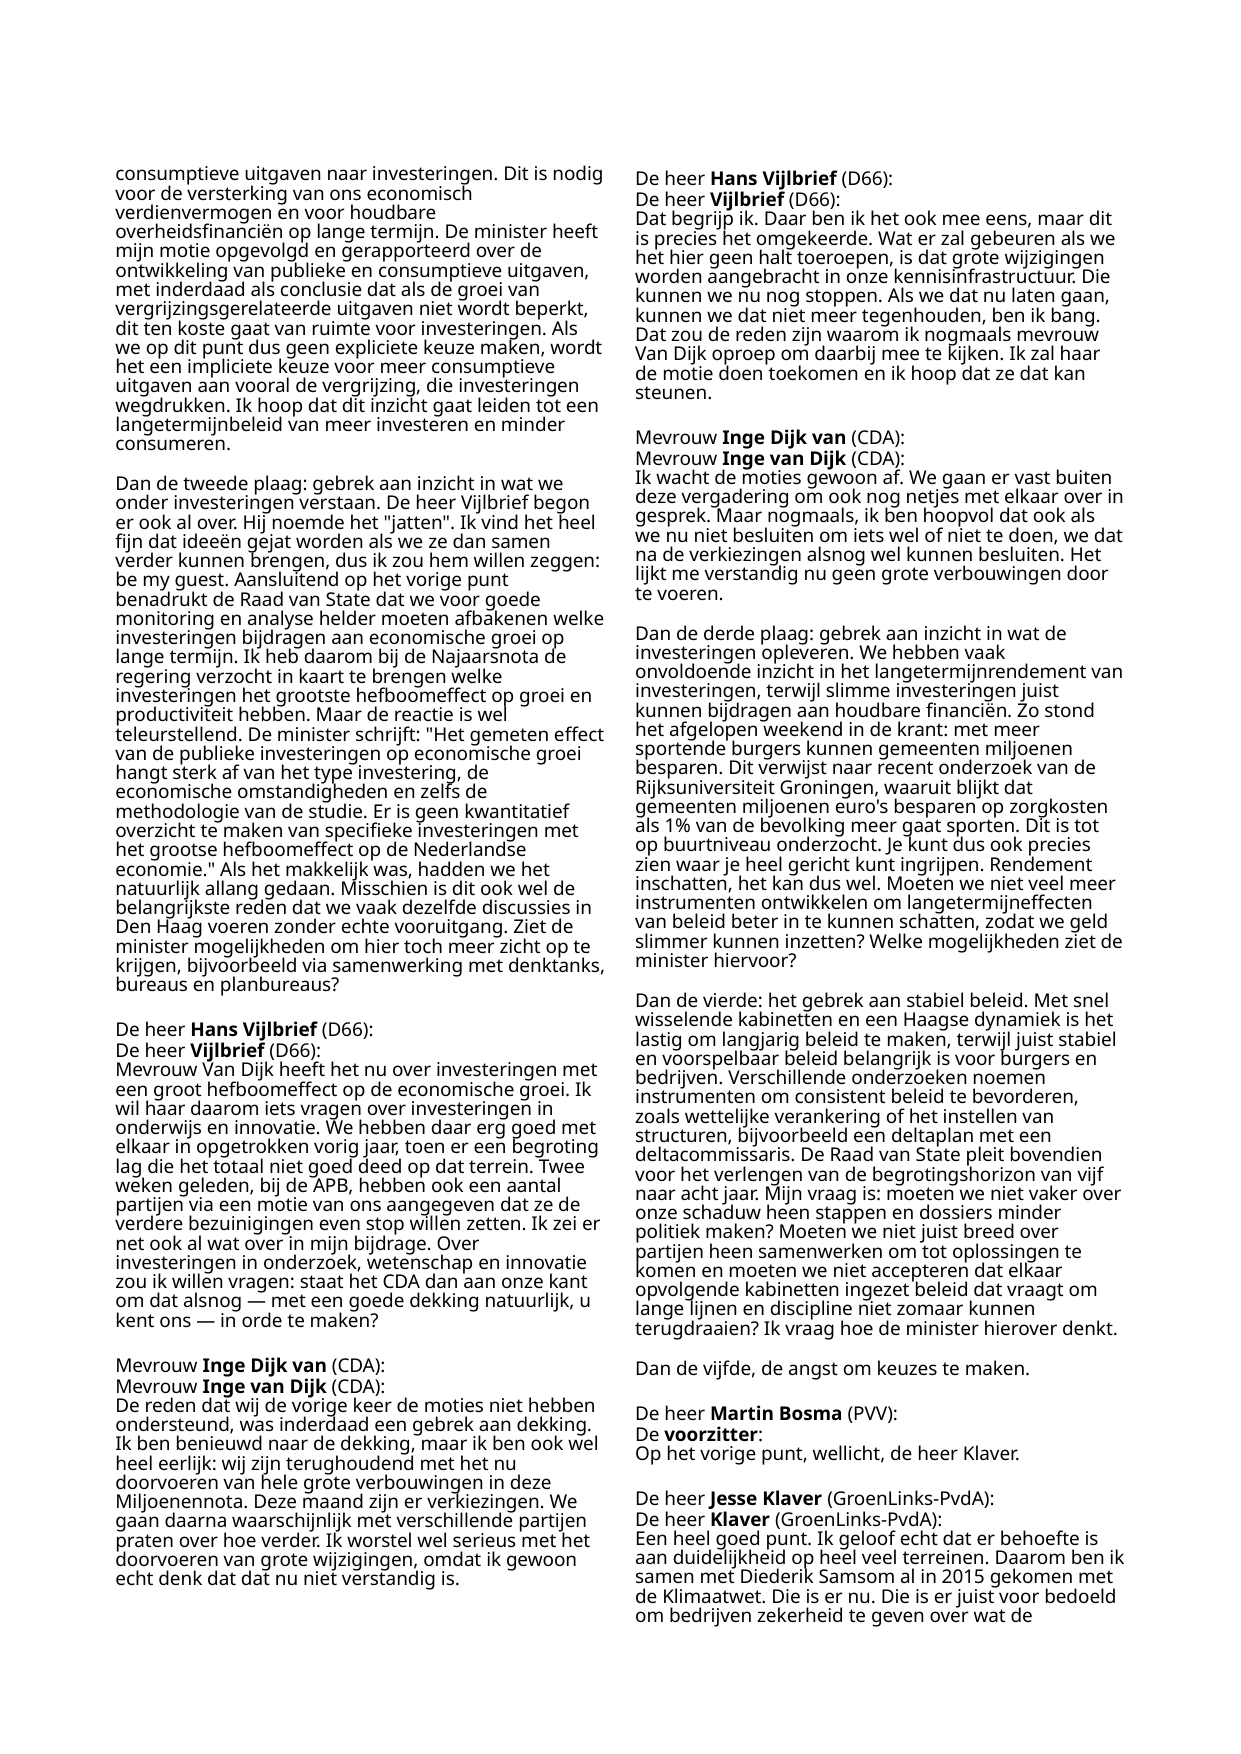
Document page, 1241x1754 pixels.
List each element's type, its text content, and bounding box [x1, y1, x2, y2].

text Dat begrijp ik. Daar ben ik het ook mee eens, maar dit is precies het omgekeerde. Wat er zal gebeuren als we het hier geen halt toeroepen, is dat grote wijzigingen worden aangebracht in onze kennisinfrastructuur. Die kunnen we nu nog stoppen. Als we dat nu laten gaan, kunnen we dat niet meer tegenhouden, ben ik bang. Dat zou de reden zijn waarom ik nogmaals mevrouw Van Dijk oproep om daarbij mee te kijken. Ik zal haar de motie doen toekomen en ik hoop dat ze dat kan steunen. [635, 210, 1125, 403]
text De heer Vijlbrief (D66): [115, 1042, 605, 1061]
text Mevrouw Van Dijk heeft het nu over investeringen met een groot hefboomeffect op de economische groei. Ik wil haar daarom iets vragen over investeringen in onderwijs en innovatie. We hebben daar erg goed met elkaar in opgetrokken vorig jaar, toen er een begroting lag die het totaal niet goed deed op dat terrein. Twee weken geleden, bij de APB, hebben ook een aantal partijen via een motie van ons aangegeven dat ze de verdere bezuinigingen even stop willen zetten. Ik zei er net ook al wat over in mijn bijdrage. Over investeringen in onderzoek, wetenschap en innovatie zou ik willen vragen: staat het CDA dan aan onze kant om dat alsnog — met een goede dekking natuurlijk, u kent ons — in orde te maken? [115, 1061, 605, 1331]
text De heer Klaver (GroenLinks-PvdA): [635, 1511, 1125, 1530]
text De heer Vijlbrief (D66): [635, 191, 1125, 210]
text Dan de tweede plaag: gebrek aan inzicht in wat we onder investeringen verstaan. De heer Vijlbrief begon er ook al over. Hij noemde het "jatten". Ik vind het heel fijn dat ideeën gejat worden als we ze dan samen verder kunnen brengen, dus ik zou hem willen zeggen: be my guest. Aansluitend op het vorige punt benadrukt de Raad van State dat we voor goede monitoring en analyse helder moeten afbakenen welke investeringen bijdragen aan economische groei op lange termijn. Ik heb daarom bij de Najaarsnota de regering verzocht in kaart te brengen welke investeringen het grootste hefboomeffect op groei en productiviteit hebben. Maar de reactie is wel teleurstellend. De minister schrijft: "Het gemeten effect van de publieke investeringen op economische groei hangt sterk af van het type investering, de economische omstandigheden en zelfs de methodologie van de studie. Er is geen kwantitatief overzicht te maken van specifieke investeringen met het grootse hefboomeffect op de Nederlandse economie." Als het makkelijk was, hadden we het natuurlijk allang gedaan. Misschien is dit ook wel de belangrijkste reden dat we vaak dezelfde discussies in Den Haag voeren zonder echte vooruitgang. Ziet de minister mogelijkheden om hier toch meer zicht op te krijgen, bijvoorbeeld via samenwerking met denktanks, bureaus en planbureaus? [115, 475, 605, 995]
text De voorzitter: [635, 1426, 1125, 1445]
text Een heel goed punt. Ik geloof echt dat er behoefte is aan duidelijkheid op heel veel terreinen. Daarom ben ik samen met Diederik Samsom al in 2015 gekomen met de Klimaatwet. Die is er nu. Die is er juist voor bedoeld om bedrijven zekerheid te geven over wat de [635, 1530, 1125, 1626]
text Dan de vijfde, de angst om keuzes te maken. [635, 1360, 1125, 1379]
text Ik wacht de moties gewoon af. We gaan er vast buiten deze vergadering om ook nog netjes met elkaar over in gesprek. Maar nogmaals, ik ben hoopvol dat ook als we nu niet besluiten om iets wel of niet te doen, we dat na de verkiezingen alsnog wel kunnen besluiten. Het lijkt me verstandig nu geen grote verbouwingen door te voeren. [635, 469, 1125, 604]
text De heer Hans Vijlbrief (D66): [635, 165, 1125, 191]
text Dan de vierde: het gebrek aan stabiel beleid. Met snel wisselende kabinetten en een Haagse dynamiek is het lastig om langjarig beleid te maken, terwijl juist stabiel en voorspelbaar beleid belangrijk is voor burgers en bedrijven. Verschillende onderzoeken noemen instrumenten om consistent beleid te bevorderen, zoals wettelijke verankering of het instellen van structuren, bijvoorbeeld een deltaplan met een deltacommissaris. De Raad van State pleit bovendien voor het verlengen van de begrotingshorizon van vijf naar acht jaar. Mijn vraag is: moeten we niet vaker over onze schaduw heen stappen en dossiers minder politiek maken? Moeten we niet juist breed over partijen heen samenwerken om tot oplossingen te komen en moeten we niet accepteren dat elkaar opvolgende kabinetten ingezet beleid dat vraagt om lange lijnen en discipline niet zomaar kunnen terugdraaien? Ik vraag hoe de minister hierover denkt. [635, 992, 1125, 1339]
text De reden dat wij de vorige keer de moties niet hebben ondersteund, was inderdaad een gebrek aan dekking. Ik ben benieuwd naar de dekking, maar ik ben ook wel heel eerlijk: wij zijn terughoudend met het nu doorvoeren van hele grote verbouwingen in deze Miljoenennota. Deze maand zijn er verkiezingen. We gaan daarna waarschijnlijk met verschillende partijen praten over hoe verder. Ik worstel wel serieus met het doorvoeren van grote wijzigingen, omdat ik gewoon echt denk dat dat nu niet verstandig is. [115, 1397, 605, 1589]
text Mevrouw Inge van Dijk (CDA): [115, 1378, 605, 1397]
text Op het vorige punt, wellicht, de heer Klaver. [635, 1445, 1125, 1464]
text Mevrouw Inge Dijk van (CDA): [115, 1352, 605, 1378]
text Mevrouw Inge Dijk van (CDA): [635, 424, 1125, 449]
text De heer Jesse Klaver (GroenLinks-PvdA): [635, 1485, 1125, 1511]
text consumptieve uitgaven naar investeringen. Dit is nodig voor de versterking van ons economisch verdienvermogen en voor houdbare overheidsfinanciën op lange termijn. De minister heeft mijn motie opgevolgd en gerapporteerd over de ontwikkeling van publieke en consumptieve uitgaven, met inderdaad als conclusie dat als de groei van vergrijzingsgerelateerde uitgaven niet wordt beperkt, dit ten koste gaat van ruimte voor investeringen. Als we op dit punt dus geen expliciete keuze maken, wordt het een impliciete keuze voor meer consumptieve uitgaven aan vooral de vergrijzing, die investeringen wegdrukken. Ik hoop dat dit inzicht gaat leiden tot een langetermijnbeleid van meer investeren en minder consumeren. [115, 165, 605, 454]
text De heer Hans Vijlbrief (D66): [115, 1016, 605, 1042]
text Dan de derde plaag: gebrek aan inzicht in wat de investeringen opleveren. We hebben vaak onvoldoende inzicht in het langetermijnrendement van investeringen, terwijl slimme investeringen juist kunnen bijdragen aan houdbare financiën. Zo stond het afgelopen weekend in de krant: met meer sportende burgers kunnen gemeenten miljoenen besparen. Dit verwijst naar recent onderzoek van de Rijksuniversiteit Groningen, waaruit blijkt dat gemeenten miljoenen euro's besparen op zorgkosten als 1% van de bevolking meer gaat sporten. Dit is tot op buurtniveau onderzocht. Je kunt dus ook precies zien waar je heel gericht kunt ingrijpen. Rendement inschatten, het kan dus wel. Moeten we niet veel meer instrumenten ontwikkelen om langetermijneffecten van beleid beter in te kunnen schatten, zodat we geld slimmer kunnen inzetten? Welke mogelijkheden ziet de minister hiervoor? [635, 624, 1125, 971]
text De heer Martin Bosma (PVV): [635, 1400, 1125, 1426]
text Mevrouw Inge van Dijk (CDA): [635, 449, 1125, 469]
